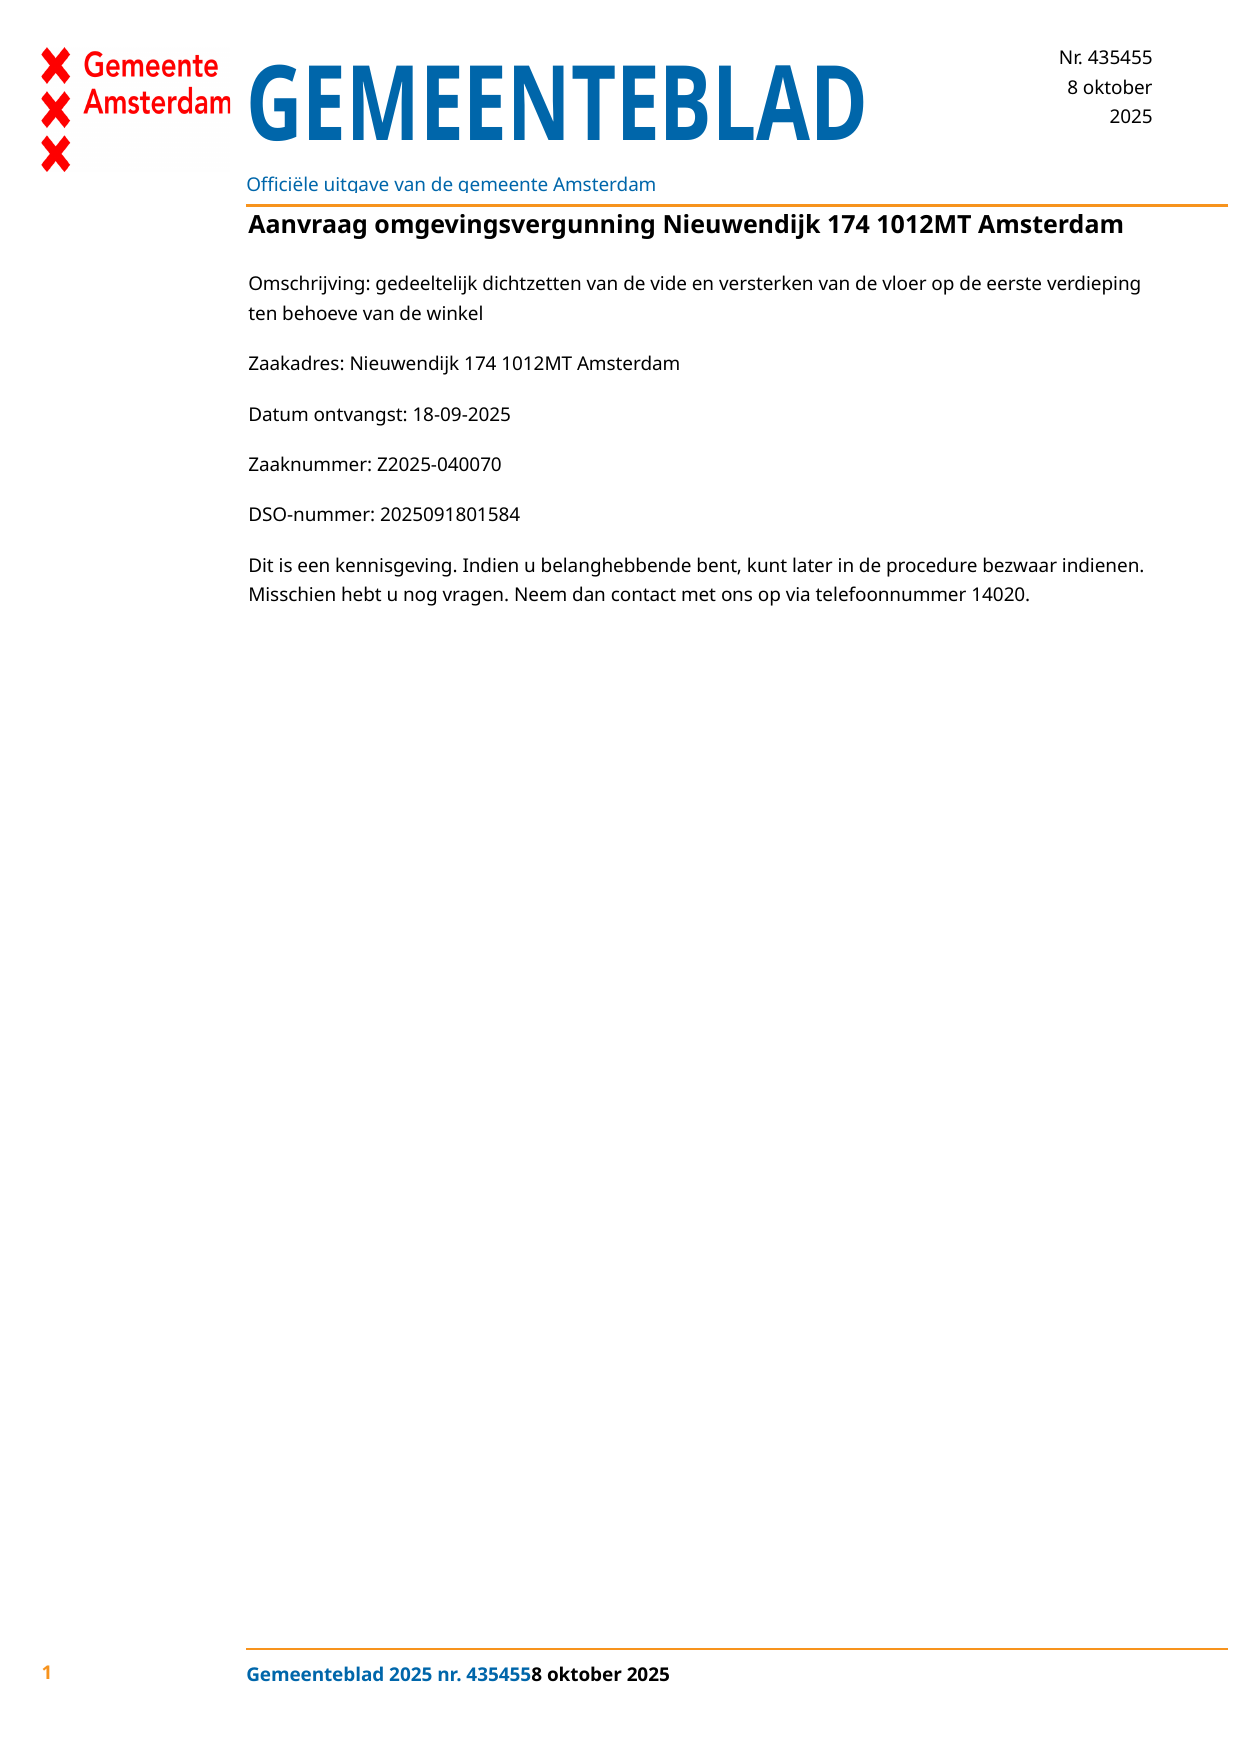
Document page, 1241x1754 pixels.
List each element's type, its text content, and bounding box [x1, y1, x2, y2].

text Zaakadres: Nieuwendijk 174 1012MT Amsterdam [248, 350, 1152, 376]
text Datum ontvangst: 18-09-2025 [248, 401, 1152, 426]
picture [41, 47, 231, 172]
text Aanvraag omgevingsvergunning Nieuwendijk 174 1012MT Amsterdam [248, 207, 1152, 241]
text Omschrijving: gedeeltelijk dichtzetten van de vide en versterken van de vloer op de eerste verdieping ten behoeve van de winkel [248, 270, 1152, 326]
text Zaaknummer: Z2025-040070 [248, 451, 1152, 477]
text DSO-nummer: 2025091801584 [248, 502, 1152, 527]
text Dit is een kennisgeving. Indien u belanghebbende bent, kunt later in de procedure bezwaar indienen. Misschien hebt u nog vragen. Neem dan contact met ons op via telefoonnummer 14020. [248, 552, 1152, 607]
